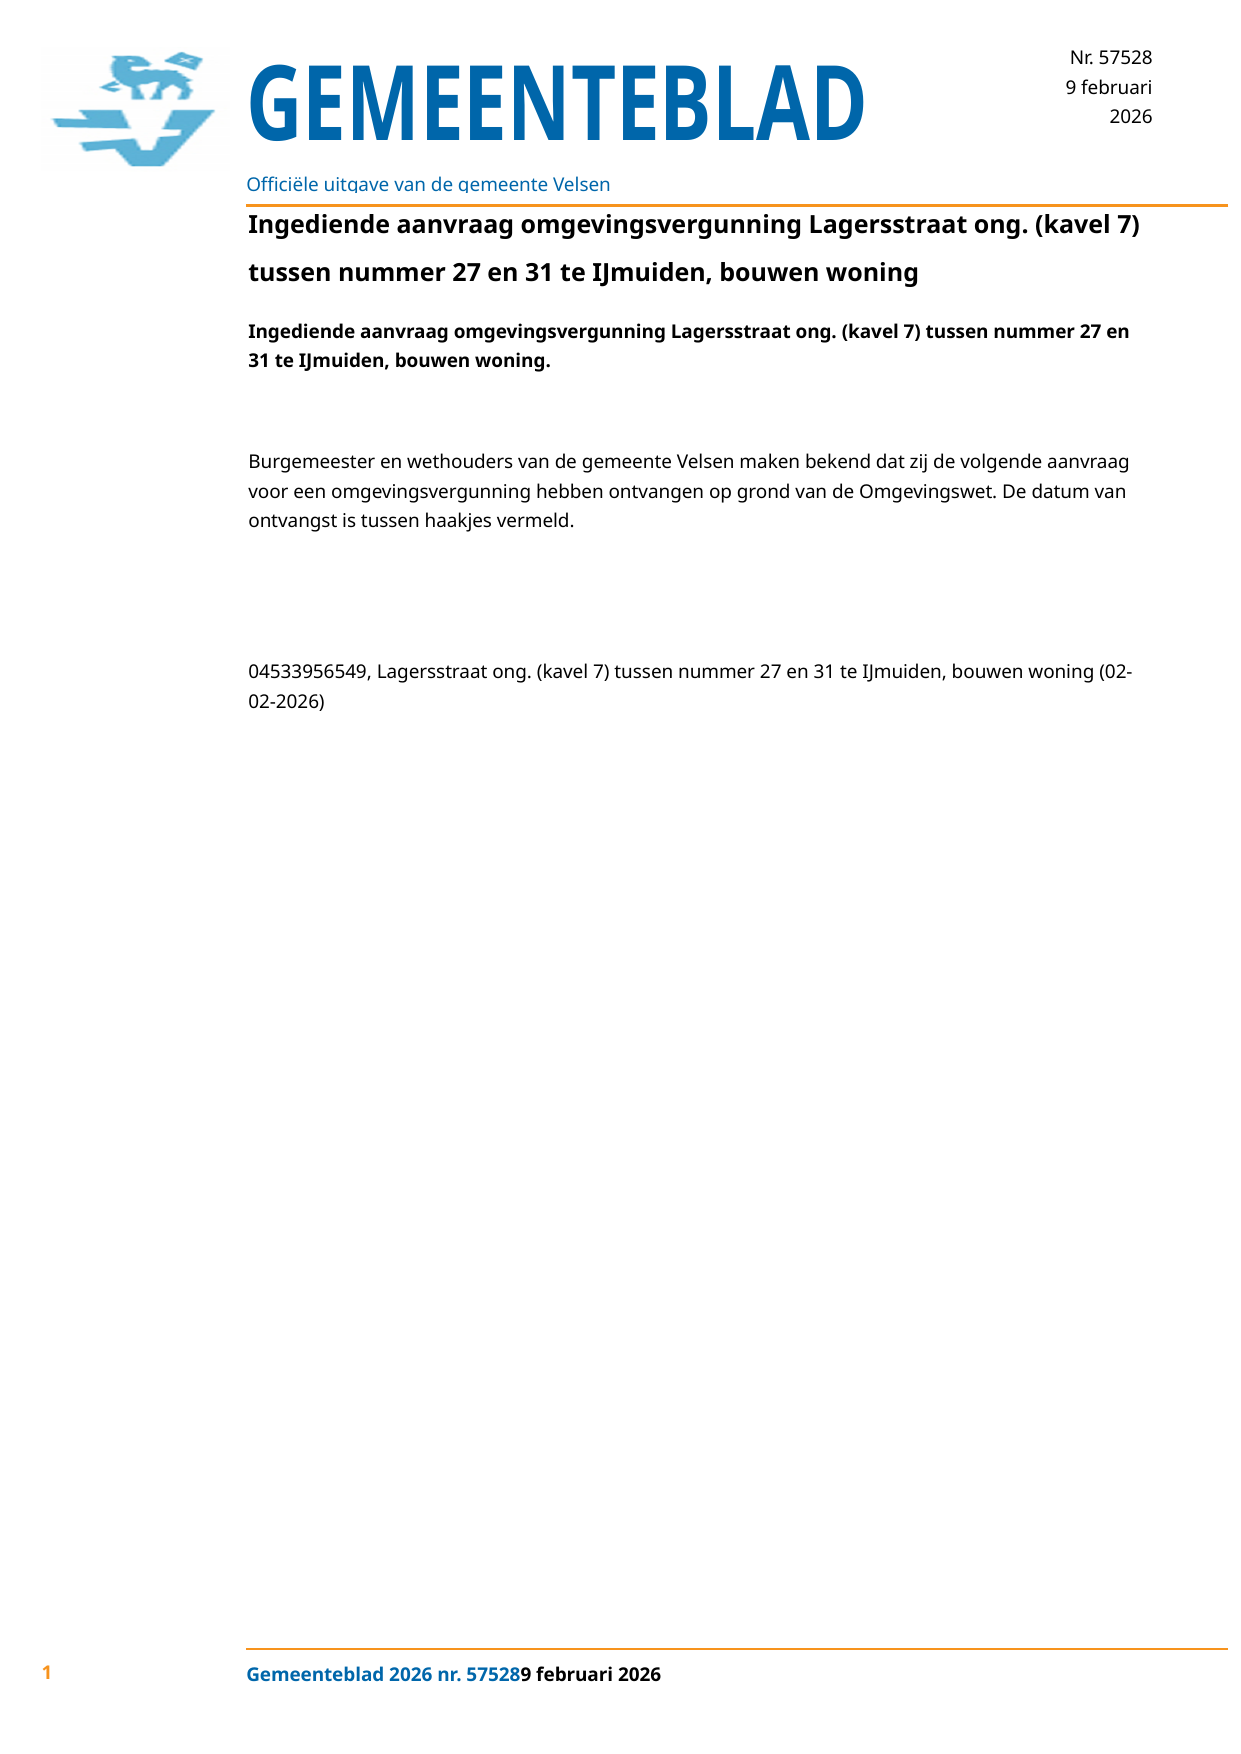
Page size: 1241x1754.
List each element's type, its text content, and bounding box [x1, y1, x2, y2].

text Ingediende aanvraag omgevingsvergunning Lagersstraat ong. (kavel 7) tussen nummer 27 en 31 te IJmuiden, bouwen woning. [248, 318, 1152, 373]
picture [41, 47, 231, 172]
text Burgemeester en wethouders van de gemeente Velsen maken bekend dat zij de volgende aanvraag voor een omgevingsvergunning hebben ontvangen op grond van de Omgevingswet. De datum van ontvangst is tussen haakjes vermeld. [248, 448, 1152, 533]
text 04533956549, Lagersstraat ong. (kavel 7) tussen nummer 27 en 31 te IJmuiden, bouwen woning (02-02-2026) [248, 659, 1152, 714]
text Ingediende aanvraag omgevingsvergunning Lagersstraat ong. (kavel 7) tussen nummer 27 en 31 te IJmuiden, bouwen woning [248, 207, 1152, 288]
